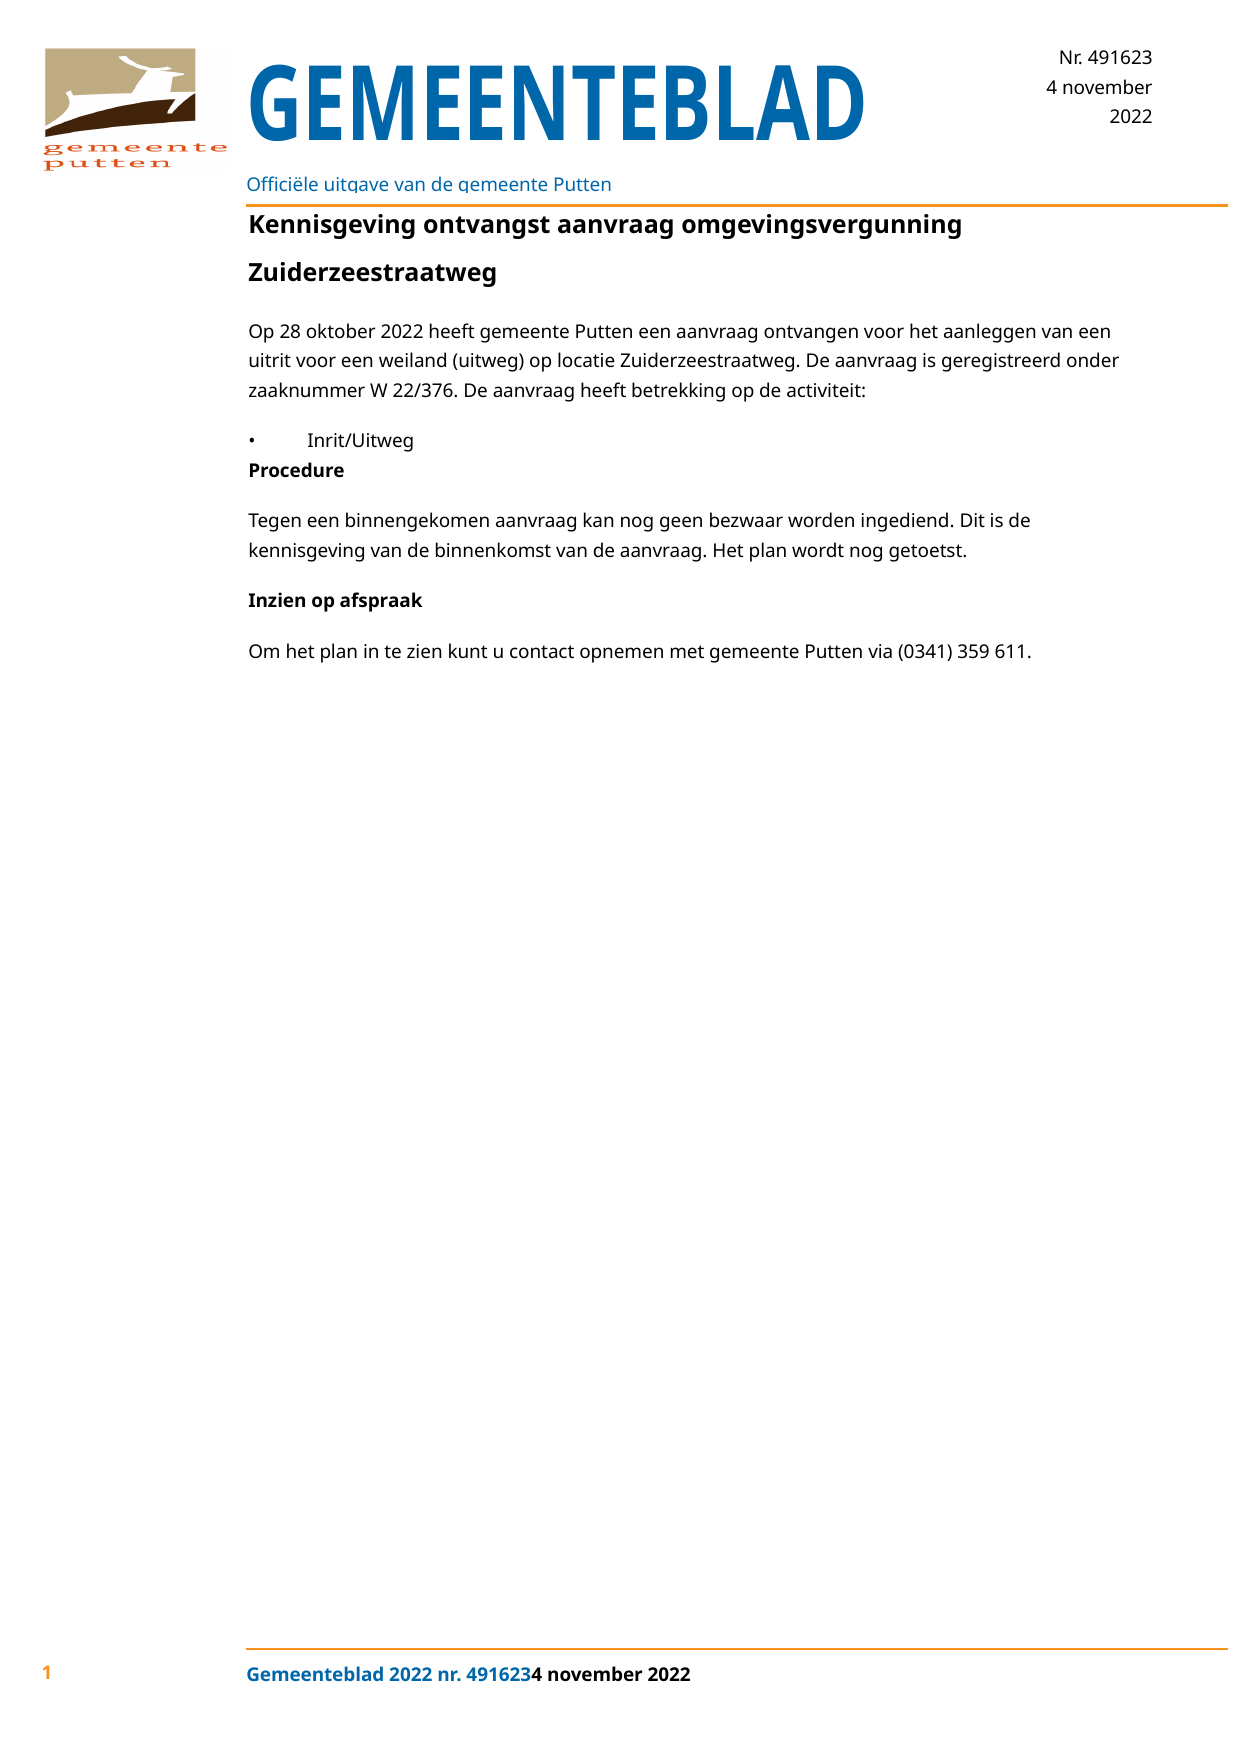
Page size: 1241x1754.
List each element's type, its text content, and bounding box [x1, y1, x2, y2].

text Inzien op afspraak [248, 587, 1152, 613]
picture [41, 47, 231, 172]
list Inrit/Uitweg [248, 427, 1152, 453]
text Kennisgeving ontvangst aanvraag omgevingsvergunning Zuiderzeestraatweg [248, 207, 1152, 288]
text Tegen een binnengekomen aanvraag kan nog geen bezwaar worden ingediend. Dit is de kennisgeving van de binnenkomst van de aanvraag. Het plan wordt nog getoetst. [248, 507, 1152, 563]
text Om het plan in te zien kunt u contact opnemen met gemeente Putten via (0341) 359 611. [248, 638, 1152, 664]
text Procedure [248, 457, 1152, 483]
text Op 28 oktober 2022 heeft gemeente Putten een aanvraag ontvangen voor het aanleggen van een uitrit voor een weiland (uitweg) op locatie Zuiderzeestraatweg. De aanvraag is geregistreerd onder zaaknummer W 22/376. De aanvraag heeft betrekking op de activiteit: [248, 318, 1152, 403]
